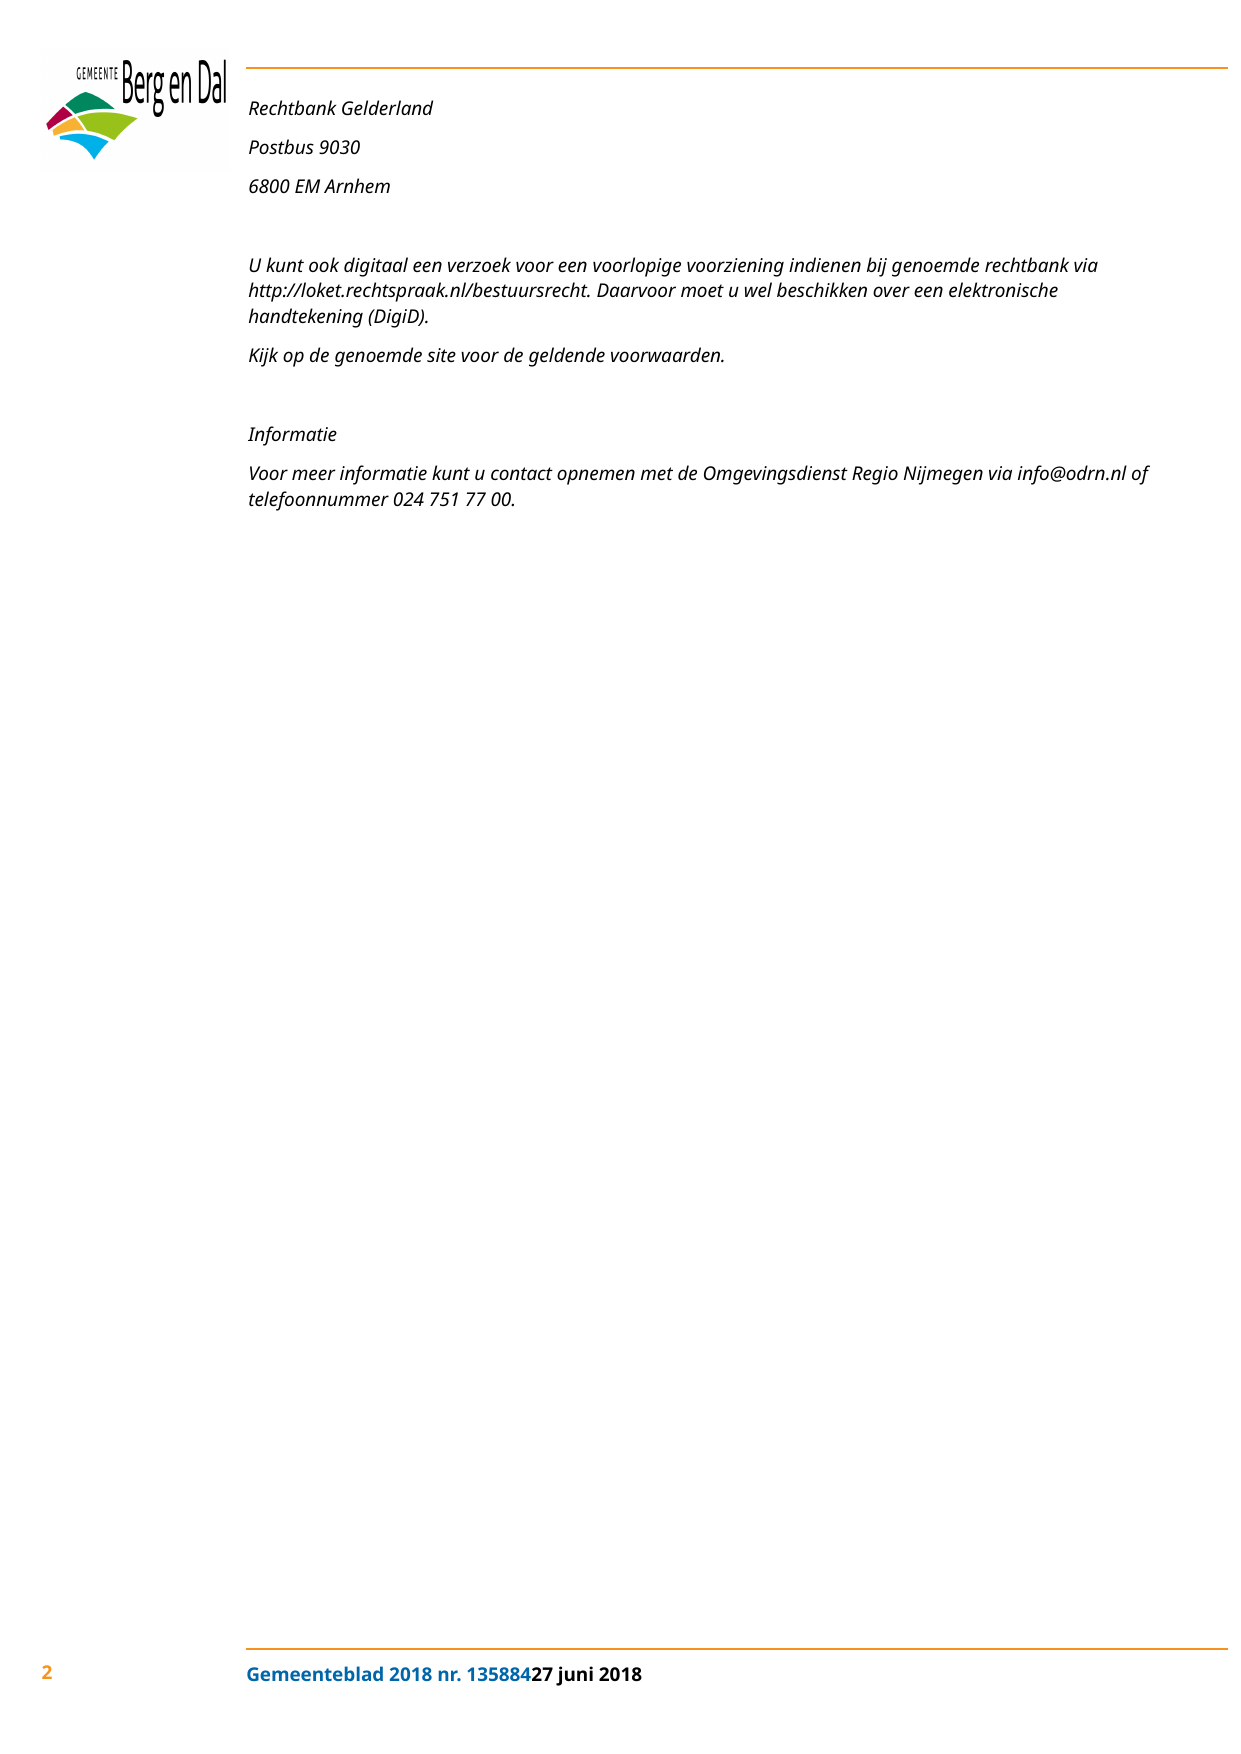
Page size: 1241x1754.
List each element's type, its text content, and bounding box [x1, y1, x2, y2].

text Voor meer informatie kunt u contact opnemen met de Omgevingsdienst Regio Nijmegen via info@odrn.nl of telefoonnummer 024 751 77 00. [248, 460, 1152, 512]
text Rechtbank Gelderland [248, 95, 1152, 121]
text 6800 EM Arnhem [248, 173, 1152, 199]
text Postbus 9030 [248, 134, 1152, 160]
text Kijk op de genoemde site voor de geldende voorwaarden. [248, 343, 1152, 368]
text U kunt ook digitaal een verzoek voor een voorlopige voorziening indienen bij genoemde rechtbank via http://loket.rechtspraak.nl/bestuursrecht. Daarvoor moet u wel beschikken over een elektronische handtekening (DigiD). [248, 252, 1152, 329]
picture [41, 47, 231, 172]
text Informatie [248, 421, 1152, 447]
